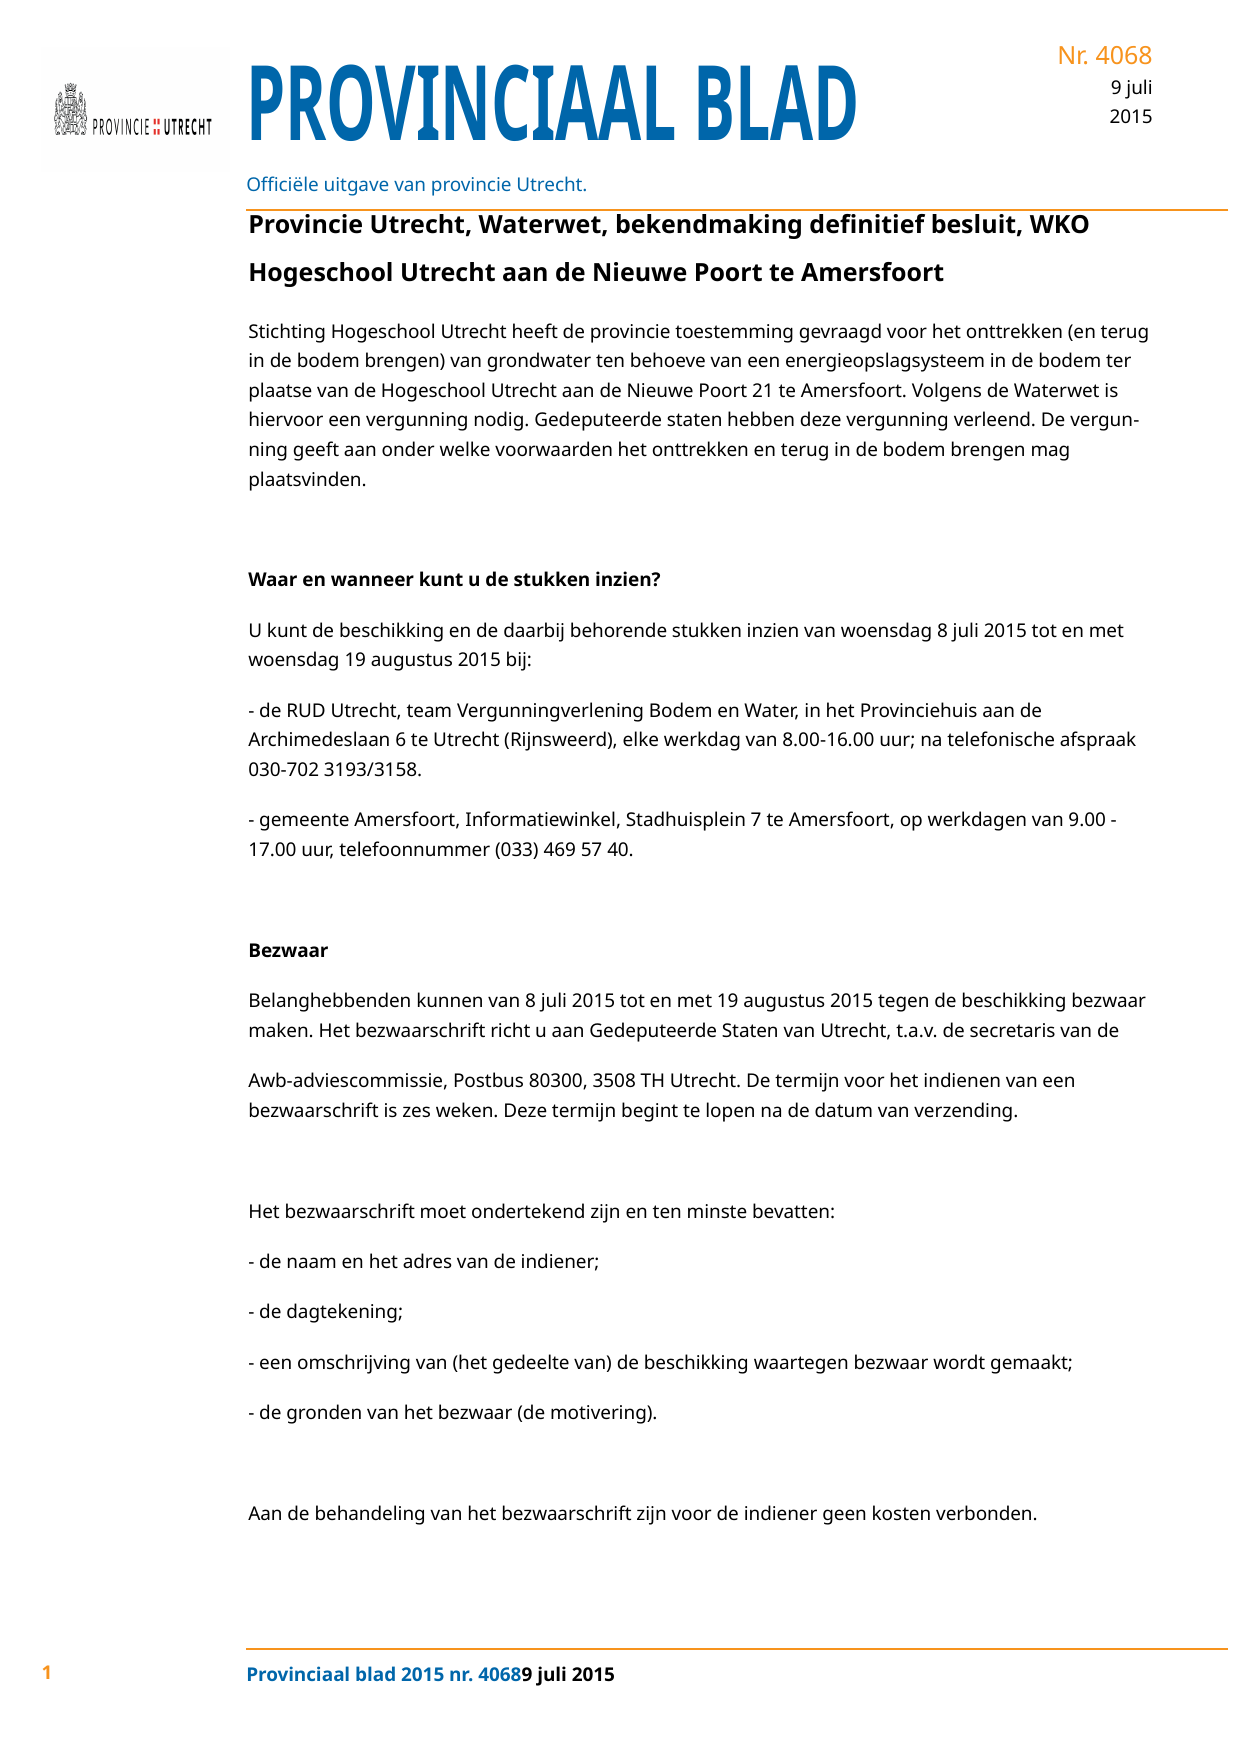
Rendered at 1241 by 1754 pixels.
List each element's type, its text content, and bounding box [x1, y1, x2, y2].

text - gemeente Amersfoort, Informatiewinkel, Stadhuisplein 7 te Amersfoort, op werkdagen van 9.00 - 17.00 uur, telefoonnummer (033) 469 57 40. [248, 807, 1152, 862]
text Het bezwaarschrift moet ondertekend zijn en ten minste bevatten: [248, 1198, 1152, 1224]
text Waar en wanneer kunt u de stukken inzien? [248, 567, 1152, 592]
text - de dagtekening; [248, 1299, 1152, 1324]
text Belanghebbenden kunnen van 8 juli 2015 tot en met 19 augustus 2015 tegen de beschikking bezwaar maken. Het bezwaarschrift richt u aan Gedeputeerde Staten van Utrecht, t.a.v. de secretaris van de [248, 987, 1152, 1043]
text Awb-adviescommissie, Postbus 80300, 3508 TH Utrecht. De termijn voor het indienen van een bezwaarschrift is zes weken. Deze termijn begint te lopen na de datum van verzending. [248, 1067, 1152, 1123]
text Bezwaar [248, 937, 1152, 963]
text - de RUD Utrecht, team Vergunningverlening Bodem en Water, in het Provinciehuis aan de Archimedeslaan 6 te Utrecht (Rijnsweerd), elke werkdag van 8.00‑16.00 uur; na telefonische afspraak 030-702 3193/3158. [248, 697, 1152, 782]
picture [41, 47, 231, 172]
text Stichting Hogeschool Utrecht heeft de provincie toestemming gevraagd voor het onttrekken (en terug in de bodem brengen) van grondwater ten behoeve van een energieopslagsysteem in de bodem ter plaatse van de Hogeschool Utrecht aan de Nieuwe Poort 21 te Amersfoort. Volgens de Water­wet is hiervoor een vergunning nodig. Gedepu­teerde staten hebben deze vergunning verleend. De vergun­ning geeft aan onder welke voorwaarden het onttrekken en terug in de bodem brengen mag plaatsvinden. [248, 318, 1152, 492]
text - de gronden van het bezwaar (de motivering). [248, 1399, 1152, 1425]
text Aan de behandeling van het bezwaarschrift zijn voor de indiener geen kosten verbonden. [248, 1500, 1152, 1526]
text U kunt de beschikking en de daarbij behorende stukken inzien van woensdag 8 juli 2015 tot en met woensdag 19 augustus 2015 bij: [248, 617, 1152, 672]
text Provincie Utrecht, Waterwet, bekendmaking definitief besluit, WKO Hogeschool Utrecht aan de Nieuwe Poort te Amersfoort [248, 211, 1152, 288]
text - de naam en het adres van de indiener; [248, 1248, 1152, 1274]
text - een omschrijving van (het gedeelte van) de beschikking waartegen bezwaar wordt gemaakt; [248, 1349, 1152, 1375]
